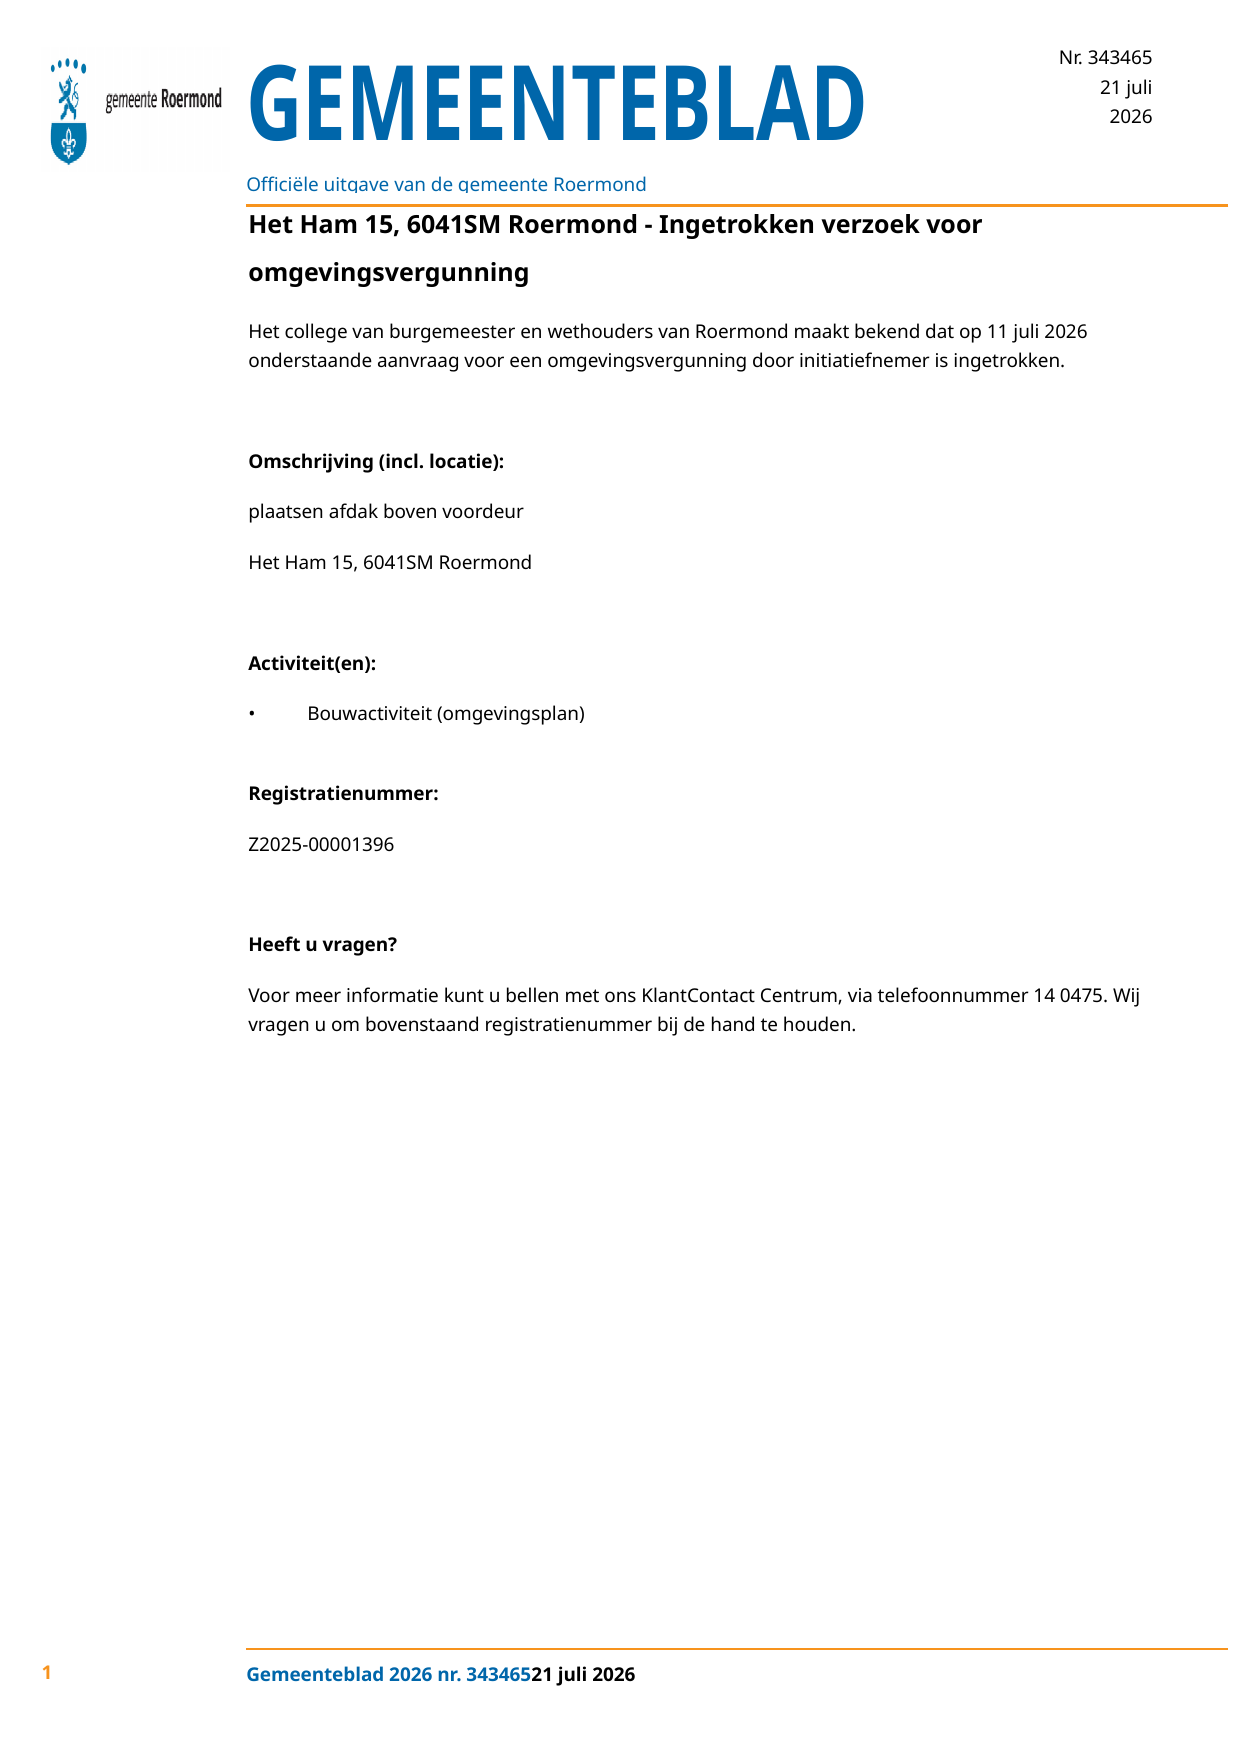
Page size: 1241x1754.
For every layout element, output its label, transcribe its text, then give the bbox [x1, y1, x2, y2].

list Bouwactiviteit (omgevingsplan) [248, 700, 1152, 726]
text Heeft u vragen? [248, 932, 1152, 957]
text Het Ham 15, 6041SM Roermond [248, 549, 1152, 575]
text Voor meer informatie kunt u bellen met ons KlantContact Centrum, via telefoonnummer 14 0475. Wij vragen u om bovenstaand registratienummer bij de hand te houden. [248, 982, 1152, 1037]
text Omschrijving (incl. locatie): [248, 448, 1152, 474]
text plaatsen afdak boven voordeur [248, 499, 1152, 524]
picture [41, 47, 231, 172]
text Activiteit(en): [248, 650, 1152, 676]
text Z2025-00001396 [248, 831, 1152, 857]
text Het college van burgemeester en wethouders van Roermond maakt bekend dat op 11 juli 2026 onderstaande aanvraag voor een omgevingsvergunning door initiatiefnemer is ingetrokken. [248, 318, 1152, 373]
text Het Ham 15, 6041SM Roermond - Ingetrokken verzoek voor omgevingsvergunning [248, 207, 1152, 288]
text Registratienummer: [248, 780, 1152, 806]
